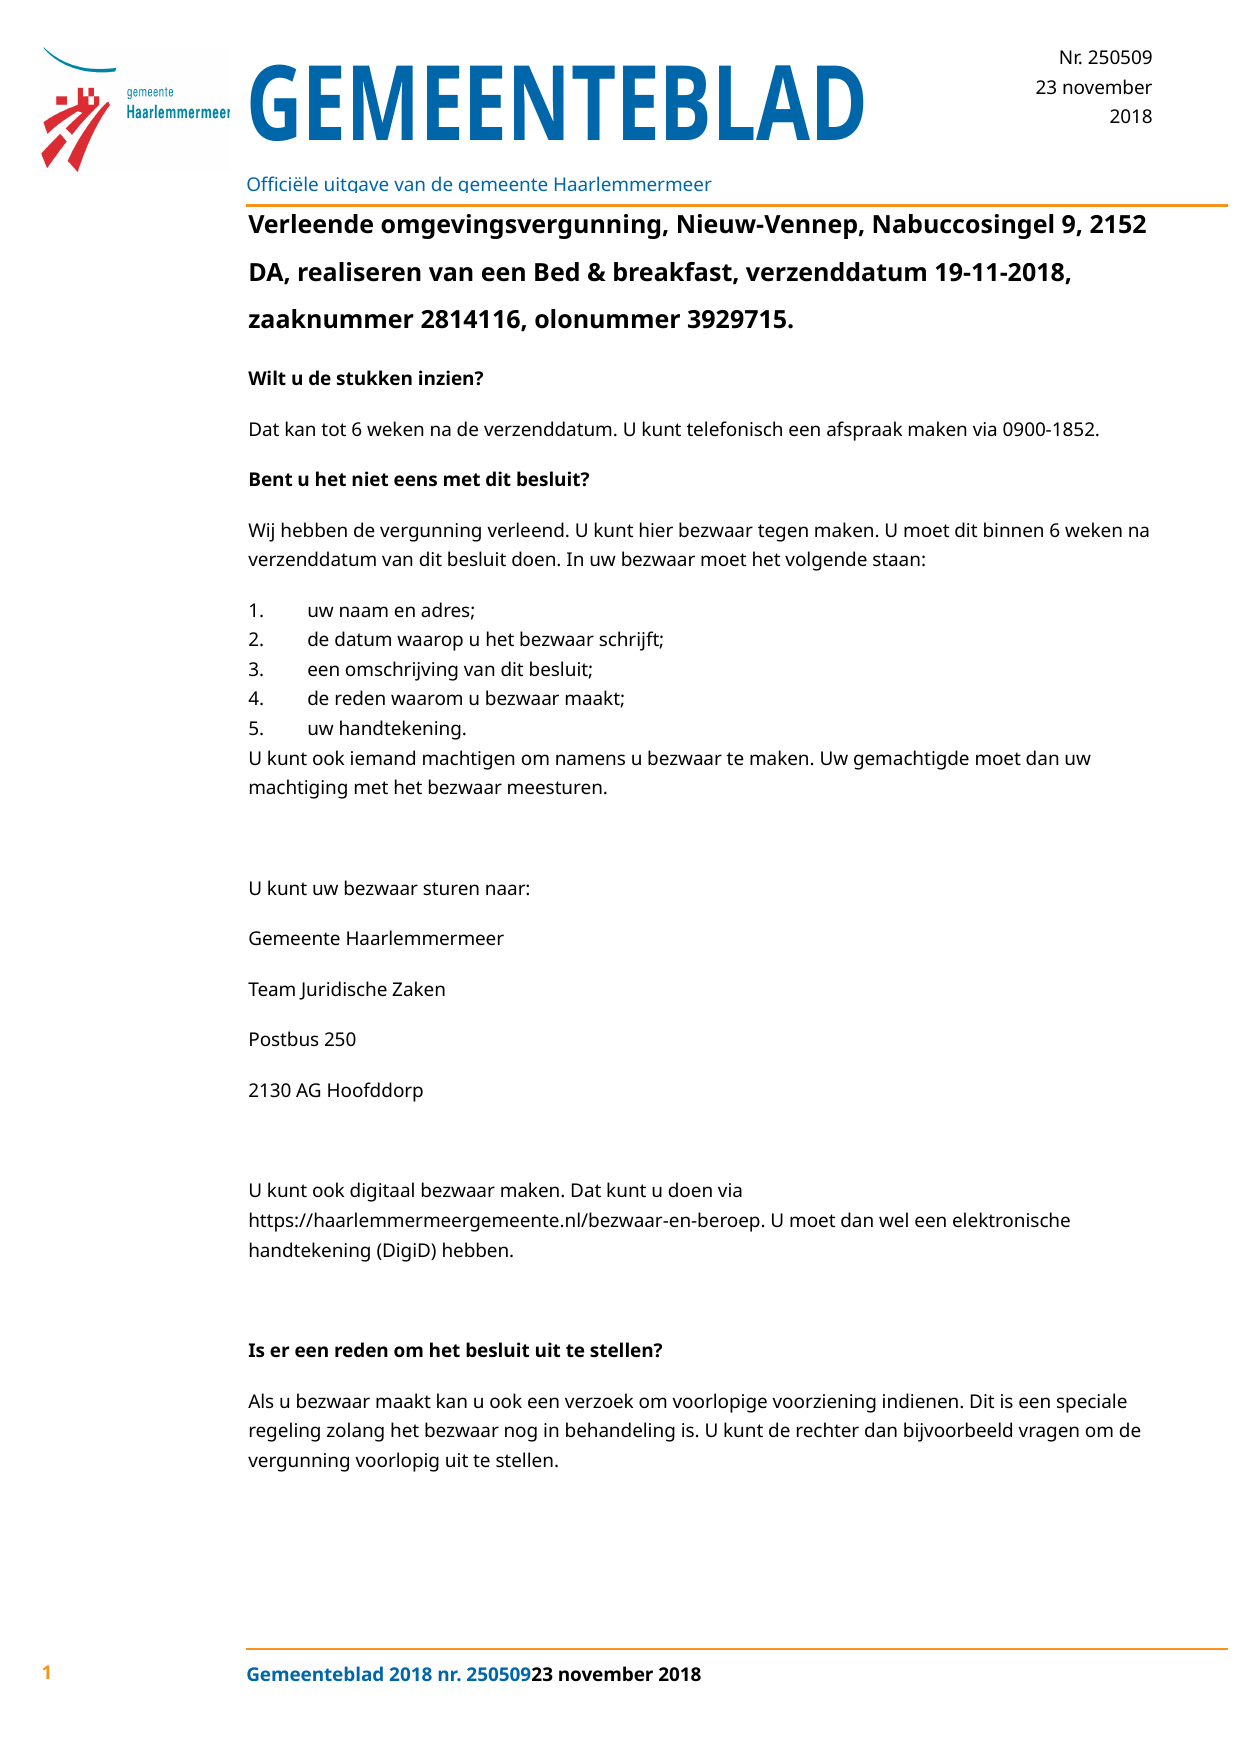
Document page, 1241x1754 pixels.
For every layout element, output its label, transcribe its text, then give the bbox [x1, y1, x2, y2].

text 2130 AG Hoofddorp [248, 1077, 1152, 1102]
list de datum waarop u het bezwaar schrijft; [248, 626, 1152, 652]
list een omschrijving van dit besluit; [248, 656, 1152, 682]
text Gemeente Haarlemmermeer [248, 926, 1152, 951]
text Wij hebben de vergunning verleend. U kunt hier bezwaar tegen maken. U moet dit binnen 6 weken na verzenddatum van dit besluit doen. In uw bezwaar moet het volgende staan: [248, 517, 1152, 572]
text U kunt ook digitaal bezwaar maken. Dat kunt u doen via https://haarlemmermeergemeente.nl/bezwaar-en-beroep. U moet dan wel een elektronische handtekening (DigiD) hebben. [248, 1178, 1152, 1262]
list uw naam en adres; [248, 597, 1152, 622]
text U kunt ook iemand machtigen om namens u bezwaar te maken. Uw gemachtigde moet dan uw machtiging met het bezwaar meesturen. [248, 745, 1152, 800]
picture [41, 47, 231, 172]
text Team Juridische Zaken [248, 976, 1152, 1002]
list uw handtekening. [248, 715, 1152, 741]
text Als u bezwaar maakt kan u ook een verzoek om voorlopige voorziening indienen. Dit is een speciale regeling zolang het bezwaar nog in behandeling is. U kunt de rechter dan bijvoorbeeld vragen om de vergunning voorlopig uit te stellen. [248, 1388, 1152, 1473]
text Is er een reden om het besluit uit te stellen? [248, 1338, 1152, 1363]
list de reden waarom u bezwaar maakt; [248, 686, 1152, 711]
text Verleende omgevingsvergunning, Nieuw-Vennep, Nabuccosingel 9, 2152 DA, realiseren van een Bed & breakfast, verzenddatum 19-11-2018, zaaknummer 2814116, olonummer 3929715. [248, 207, 1152, 336]
text Dat kan tot 6 weken na de verzenddatum. U kunt telefonisch een afspraak maken via 0900-1852. [248, 416, 1152, 442]
text U kunt uw bezwaar sturen naar: [248, 875, 1152, 901]
text Postbus 250 [248, 1026, 1152, 1052]
text Bent u het niet eens met dit besluit? [248, 466, 1152, 492]
text Wilt u de stukken inzien? [248, 366, 1152, 391]
